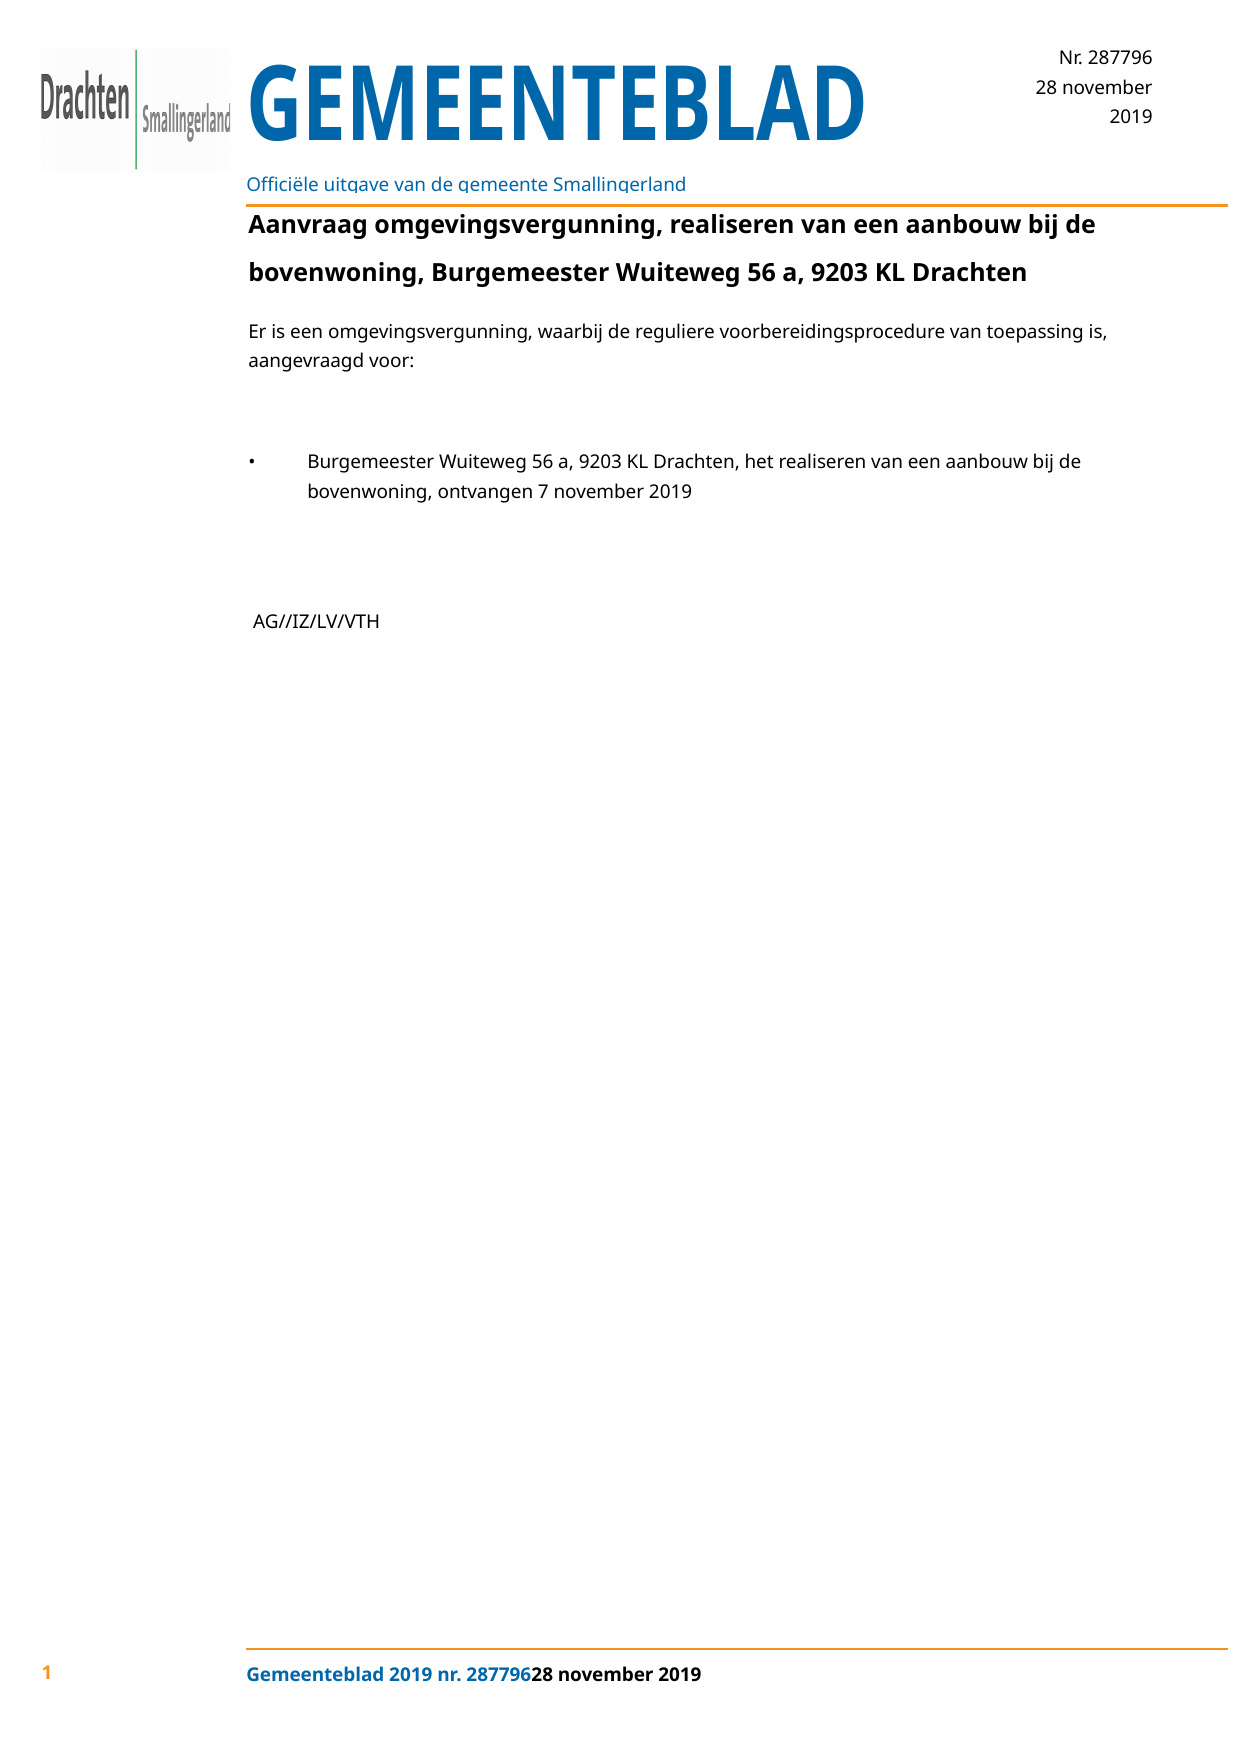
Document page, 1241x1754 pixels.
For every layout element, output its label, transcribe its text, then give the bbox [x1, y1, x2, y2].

text Aanvraag omgevingsvergunning, realiseren van een aanbouw bij de bovenwoning, Burgemeester Wuiteweg 56 a, 9203 KL Drachten [248, 207, 1152, 288]
list Burgemeester Wuiteweg 56 a, 9203 KL Drachten, het realiseren van een aanbouw bij de bovenwoning, ontvangen 7 november 2019 [248, 448, 1152, 504]
text AG//IZ/LV/VTH [248, 608, 1152, 634]
picture [41, 47, 231, 172]
text Er is een omgevingsvergunning, waarbij de reguliere voorbereidingsprocedure van toepassing is, aangevraagd voor: [248, 318, 1152, 373]
